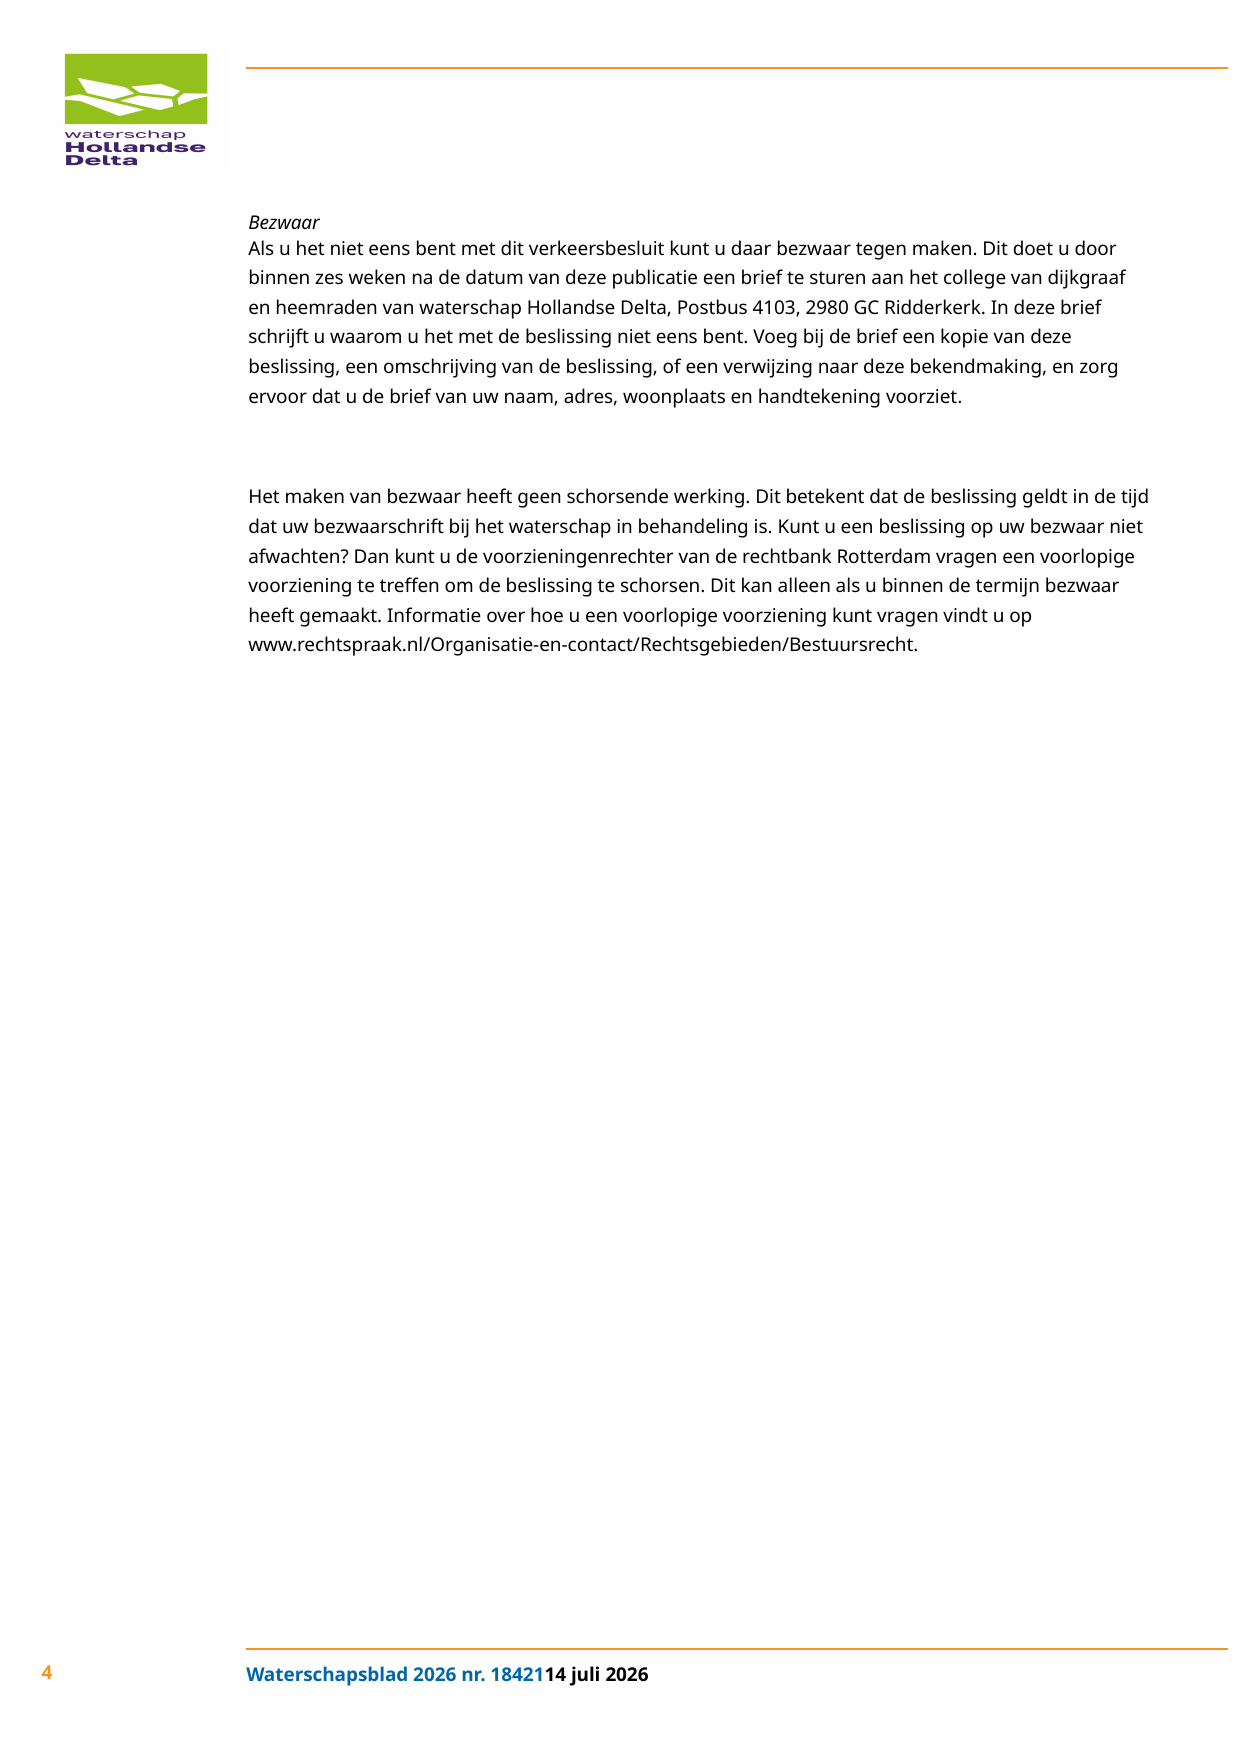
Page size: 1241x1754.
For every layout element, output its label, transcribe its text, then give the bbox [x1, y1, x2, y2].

text Bezwaar [248, 209, 1152, 235]
text Het maken van bezwaar heeft geen schorsende werking. Dit betekent dat de beslissing geldt in de tijd dat uw bezwaarschrift bij het waterschap in behandeling is. Kunt u een beslissing op uw bezwaar niet afwachten? Dan kunt u de voorzieningenrechter van de rechtbank Rotterdam vragen een voorlopige voorziening te treffen om de beslissing te schorsen. Dit kan alleen als u binnen de termijn bezwaar heeft gemaakt. Informatie over hoe u een voorlopige voorziening kunt vragen vindt u op www.rechtspraak.nl/Organisatie-en-contact/Rechtsgebieden/Bestuursrecht. [248, 484, 1152, 657]
picture [41, 47, 231, 172]
text Als u het niet eens bent met dit verkeersbesluit kunt u daar bezwaar tegen maken. Dit doet u door binnen zes weken na de datum van deze publicatie een brief te sturen aan het college van dijkgraaf en heemraden van waterschap Hollandse Delta, Postbus 4103, 2980 GC Ridderkerk. In deze brief schrijft u waarom u het met de beslissing niet eens bent. Voeg bij de brief een kopie van deze beslissing, een omschrijving van de beslissing, of een verwijzing naar deze bekendmaking, en zorg ervoor dat u de brief van uw naam, adres, woonplaats en handtekening voorziet. [248, 235, 1152, 408]
